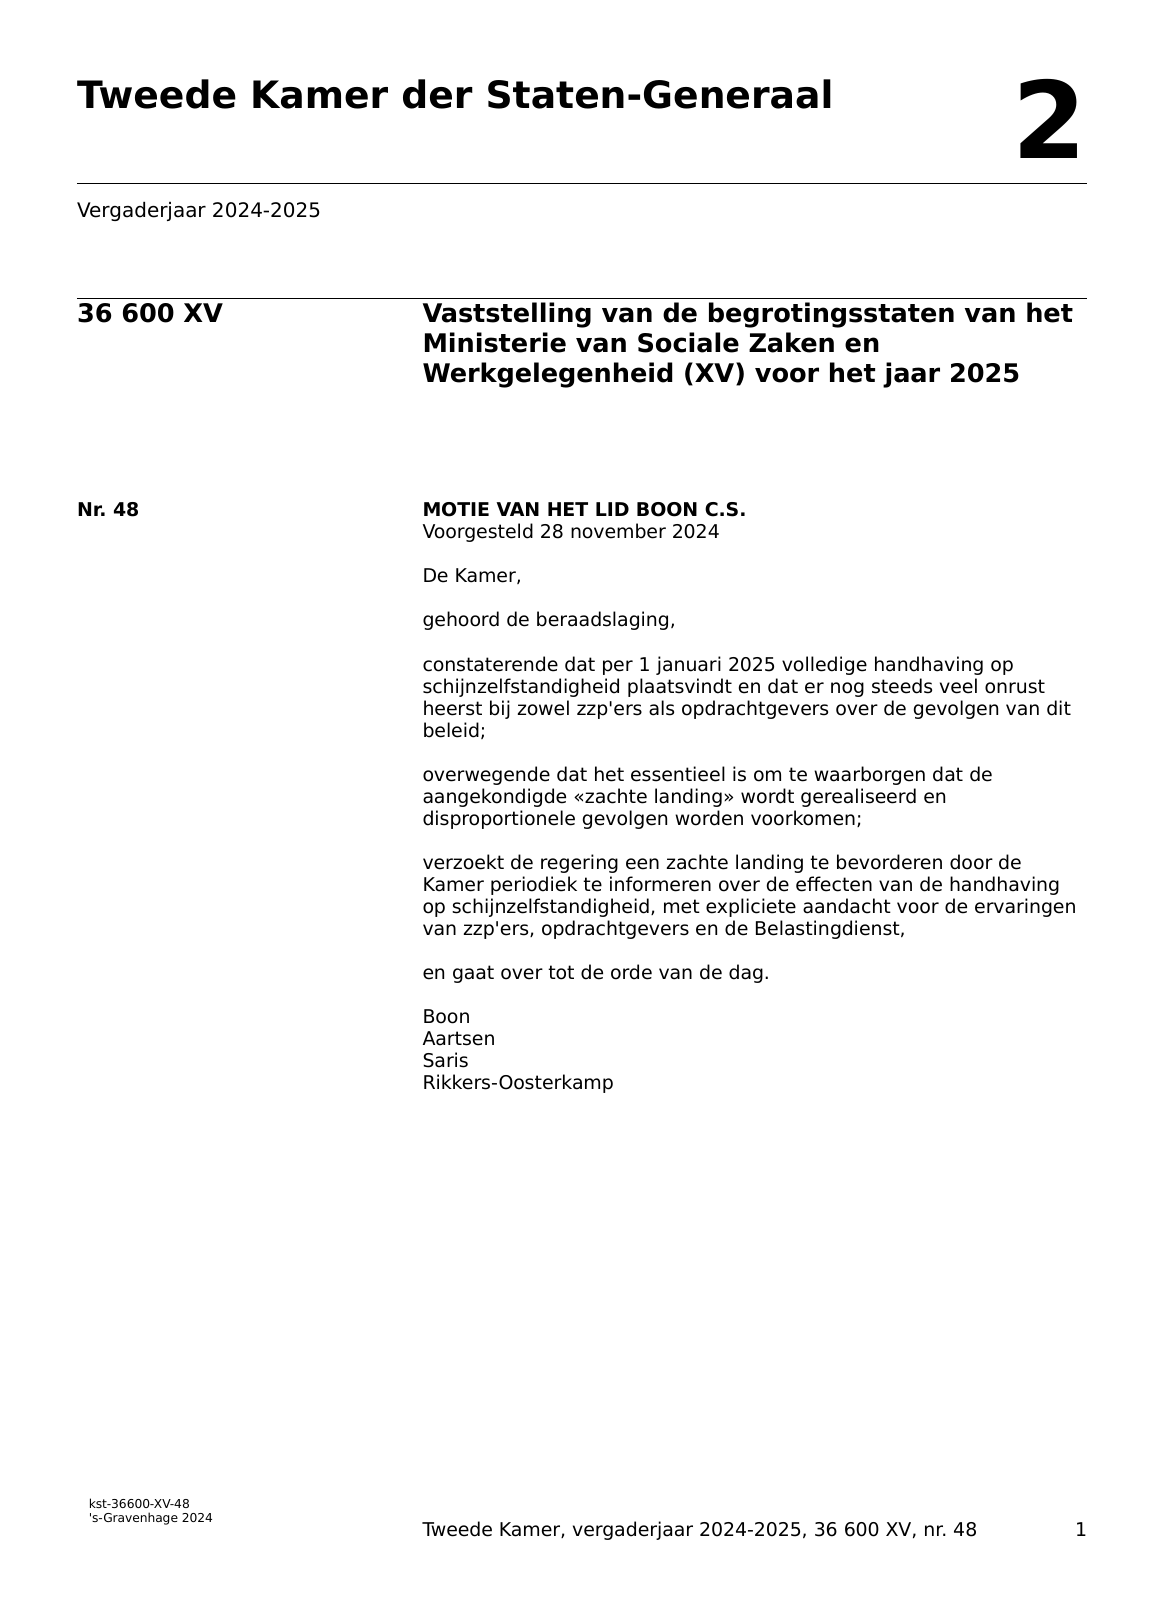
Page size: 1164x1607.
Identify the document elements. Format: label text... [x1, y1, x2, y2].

text kst-36600-XV-48 [88, 1497, 323, 1511]
text De Kamer, [422, 565, 1087, 587]
text verzoekt de regering een zachte landing te bevorderen door de Kamer periodiek te informeren over de effecten van de handhaving op schijnzelfstandigheid, met expliciete aandacht voor de ervaringen van zzp'ers, opdrachtgevers en de Belastingdienst, [422, 852, 1087, 940]
text Voorgesteld 28 november 2024 [422, 521, 1087, 543]
text en gaat over tot de orde van de dag. [422, 962, 1087, 984]
text 's-Gravenhage 2024 [88, 1511, 323, 1525]
text Saris [422, 1050, 1087, 1072]
text Rikkers-Oosterkamp [422, 1072, 1087, 1094]
subtitle Nr. 48 MOTIE VAN HET LID BOON C.S. [77, 499, 1087, 521]
text gehoord de beraadslaging, [422, 609, 1087, 631]
text Boon [422, 1006, 1087, 1028]
text overwegende dat het essentieel is om te waarborgen dat de aangekondigde «zachte landing» wordt gerealiseerd en disproportionele gevolgen worden voorkomen; [422, 764, 1087, 829]
table_header Tweede Kamer der Staten-Generaal [77, 59, 886, 183]
table_header 2 [886, 59, 1087, 183]
text constaterende dat per 1 januari 2025 volledige handhaving op schijnzelfstandigheid plaatsvindt en dat er nog steeds veel onrust heerst bij zowel zzp'ers als opdrachtgevers over de gevolgen van dit beleid; [422, 653, 1087, 741]
subtitle 36 600 XV Vaststelling van de begrotingsstaten van het Ministerie van Sociale Zaken en Werkgelegenheid (XV) voor het jaar 2025 [77, 299, 1087, 388]
table_cell Vergaderjaar 2024-2025 [77, 184, 1087, 298]
text Aartsen [422, 1028, 1087, 1050]
